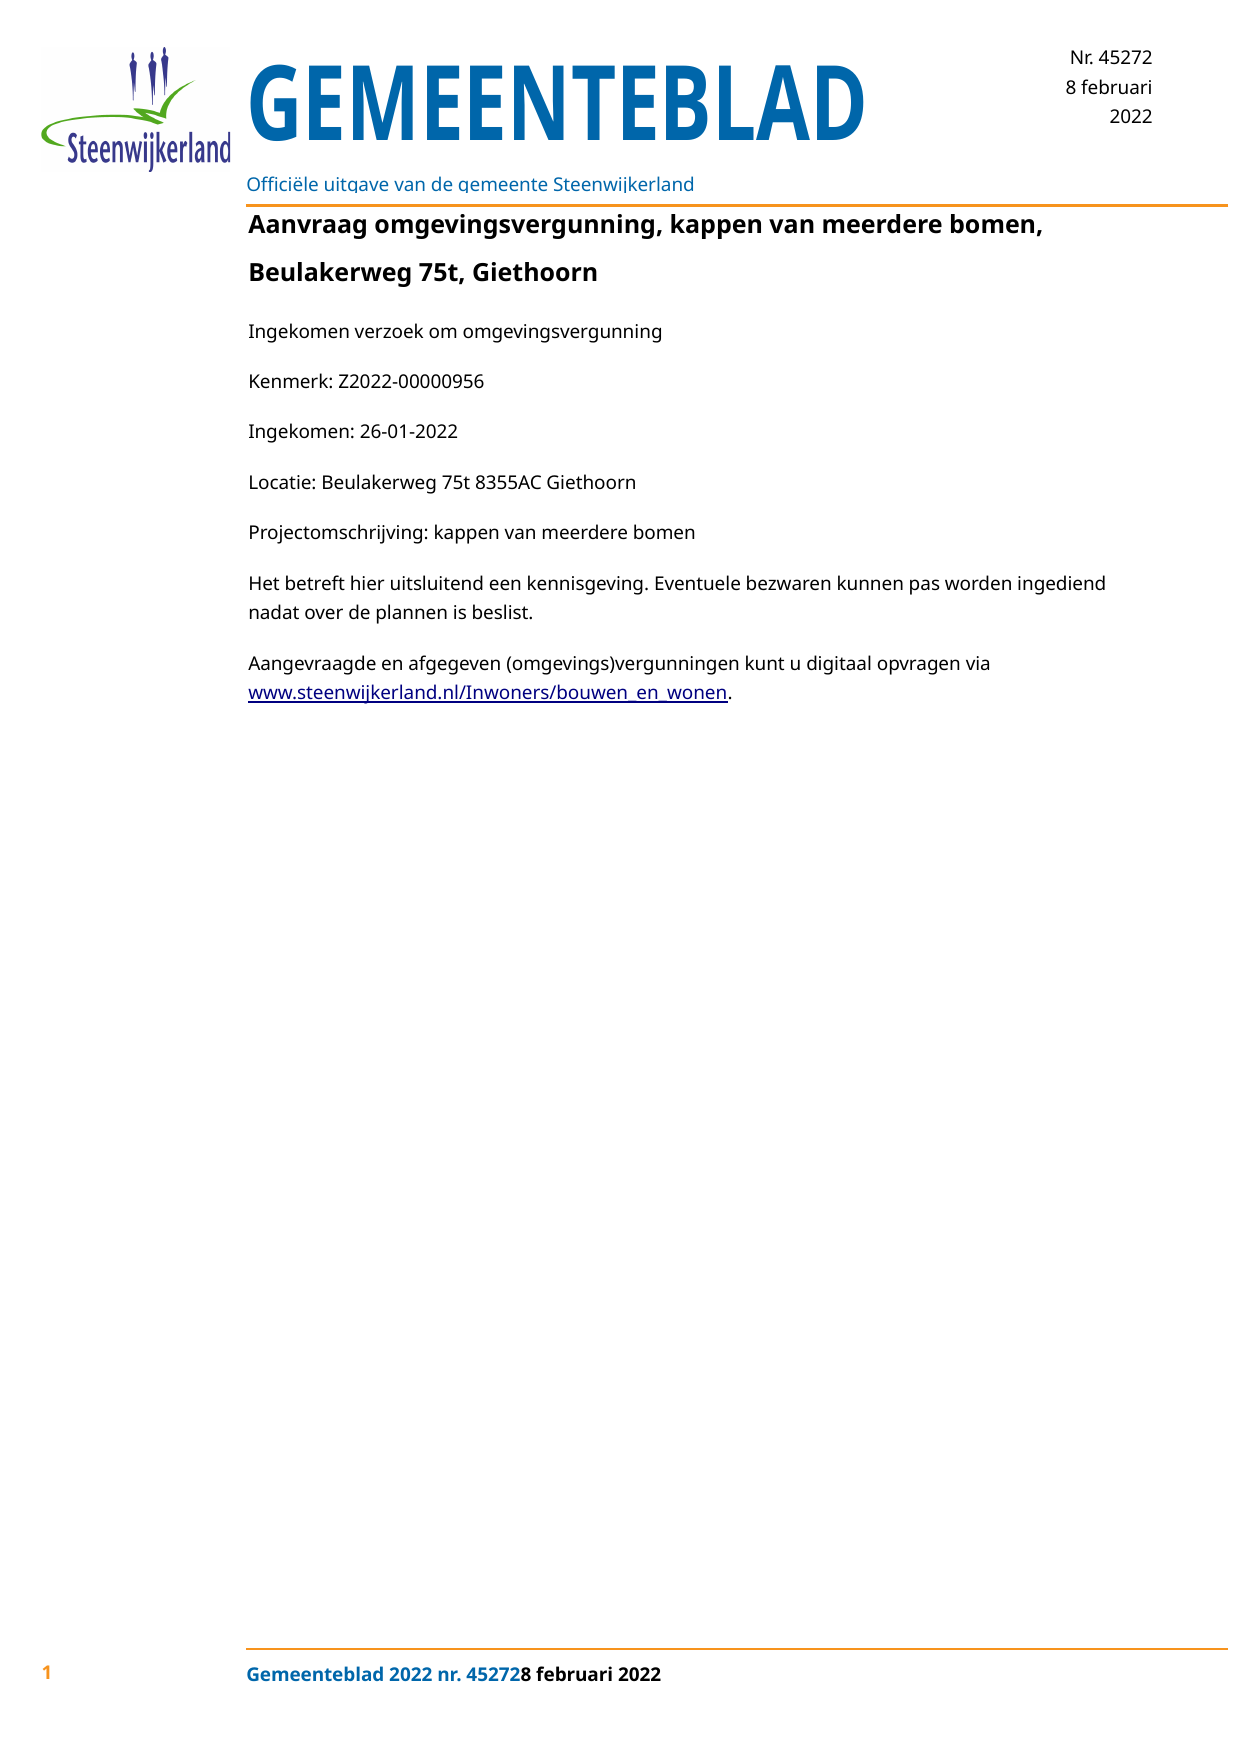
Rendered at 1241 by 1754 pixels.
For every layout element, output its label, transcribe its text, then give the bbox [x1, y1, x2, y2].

text Projectomschrijving: kappen van meerdere bomen [248, 519, 1152, 545]
text Aanvraag omgevingsvergunning, kappen van meerdere bomen, Beulakerweg 75t, Giethoorn [248, 207, 1152, 288]
text Kenmerk: Z2022-00000956 [248, 368, 1152, 394]
text Het betreft hier uitsluitend een kennisgeving. Eventuele bezwaren kunnen pas worden ingediend nadat over de plannen is beslist. [248, 570, 1152, 625]
text Ingekomen verzoek om omgevingsvergunning [248, 318, 1152, 344]
picture [41, 47, 231, 172]
text Ingekomen: 26-01-2022 [248, 419, 1152, 444]
text Aangevraagde en afgegeven (omgevings)vergunningen kunt u digitaal opvragen via www.steenwijkerland.nl/Inwoners/bouwen_en_wonen. [248, 650, 1152, 705]
text Locatie: Beulakerweg 75t 8355AC Giethoorn [248, 469, 1152, 495]
